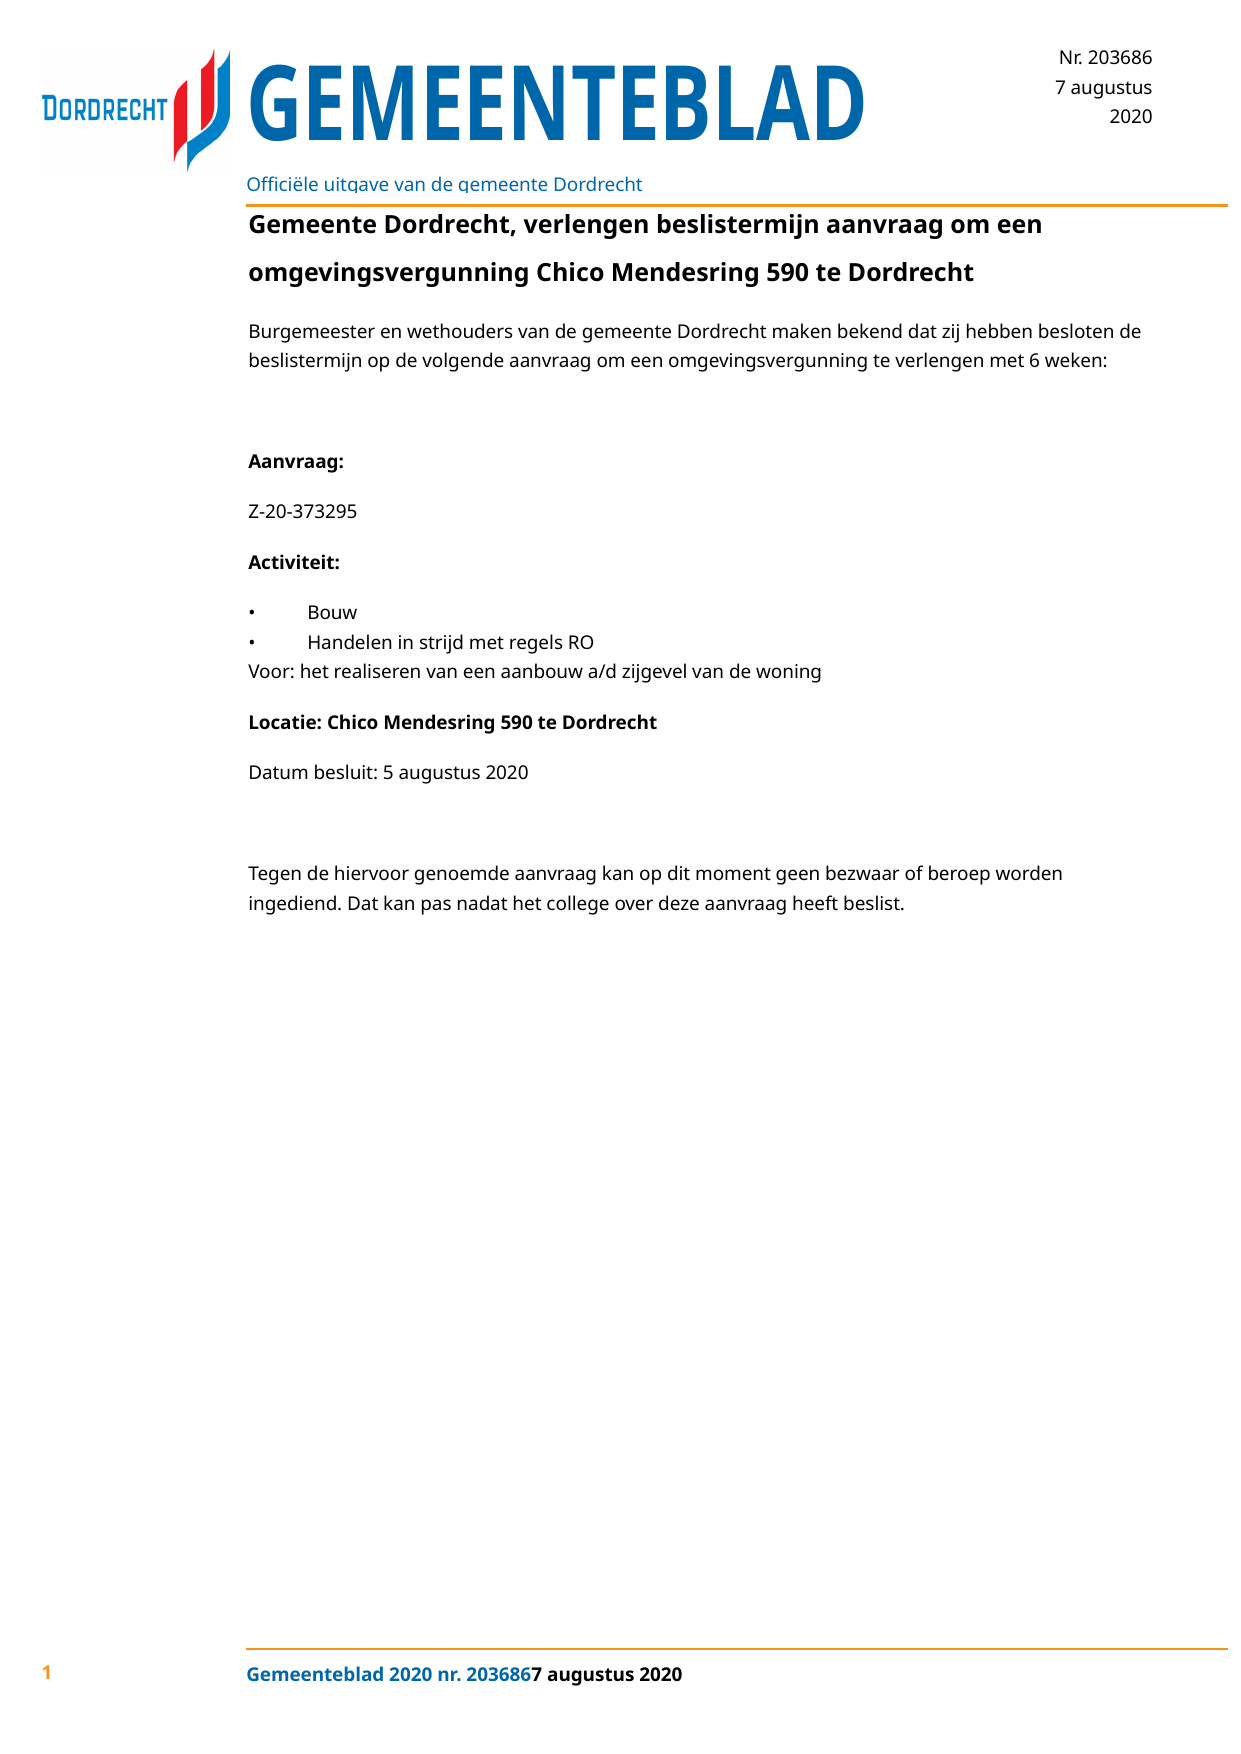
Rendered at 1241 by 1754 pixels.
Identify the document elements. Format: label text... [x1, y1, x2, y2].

text Gemeente Dordrecht, verlengen beslistermijn aanvraag om een omgevingsvergunning Chico Mendesring 590 te Dordrecht [248, 207, 1152, 288]
list Bouw [248, 599, 1152, 625]
text Z-20-373295 [248, 499, 1152, 524]
picture [41, 47, 231, 172]
text Aanvraag: [248, 448, 1152, 474]
text Tegen de hiervoor genoemde aanvraag kan op dit moment geen bezwaar of beroep worden ingediend. Dat kan pas nadat het college over deze aanvraag heeft beslist. [248, 860, 1152, 916]
text Locatie: Chico Mendesring 590 te Dordrecht [248, 709, 1152, 735]
text Burgemeester en wethouders van de gemeente Dordrecht maken bekend dat zij hebben besloten de beslistermijn op de volgende aanvraag om een omgevingsvergunning te verlengen met 6 weken: [248, 318, 1152, 373]
text Datum besluit: 5 augustus 2020 [248, 759, 1152, 785]
text Activiteit: [248, 549, 1152, 575]
text Voor: het realiseren van een aanbouw a/d zijgevel van de woning [248, 659, 1152, 684]
list Handelen in strijd met regels RO [248, 629, 1152, 655]
